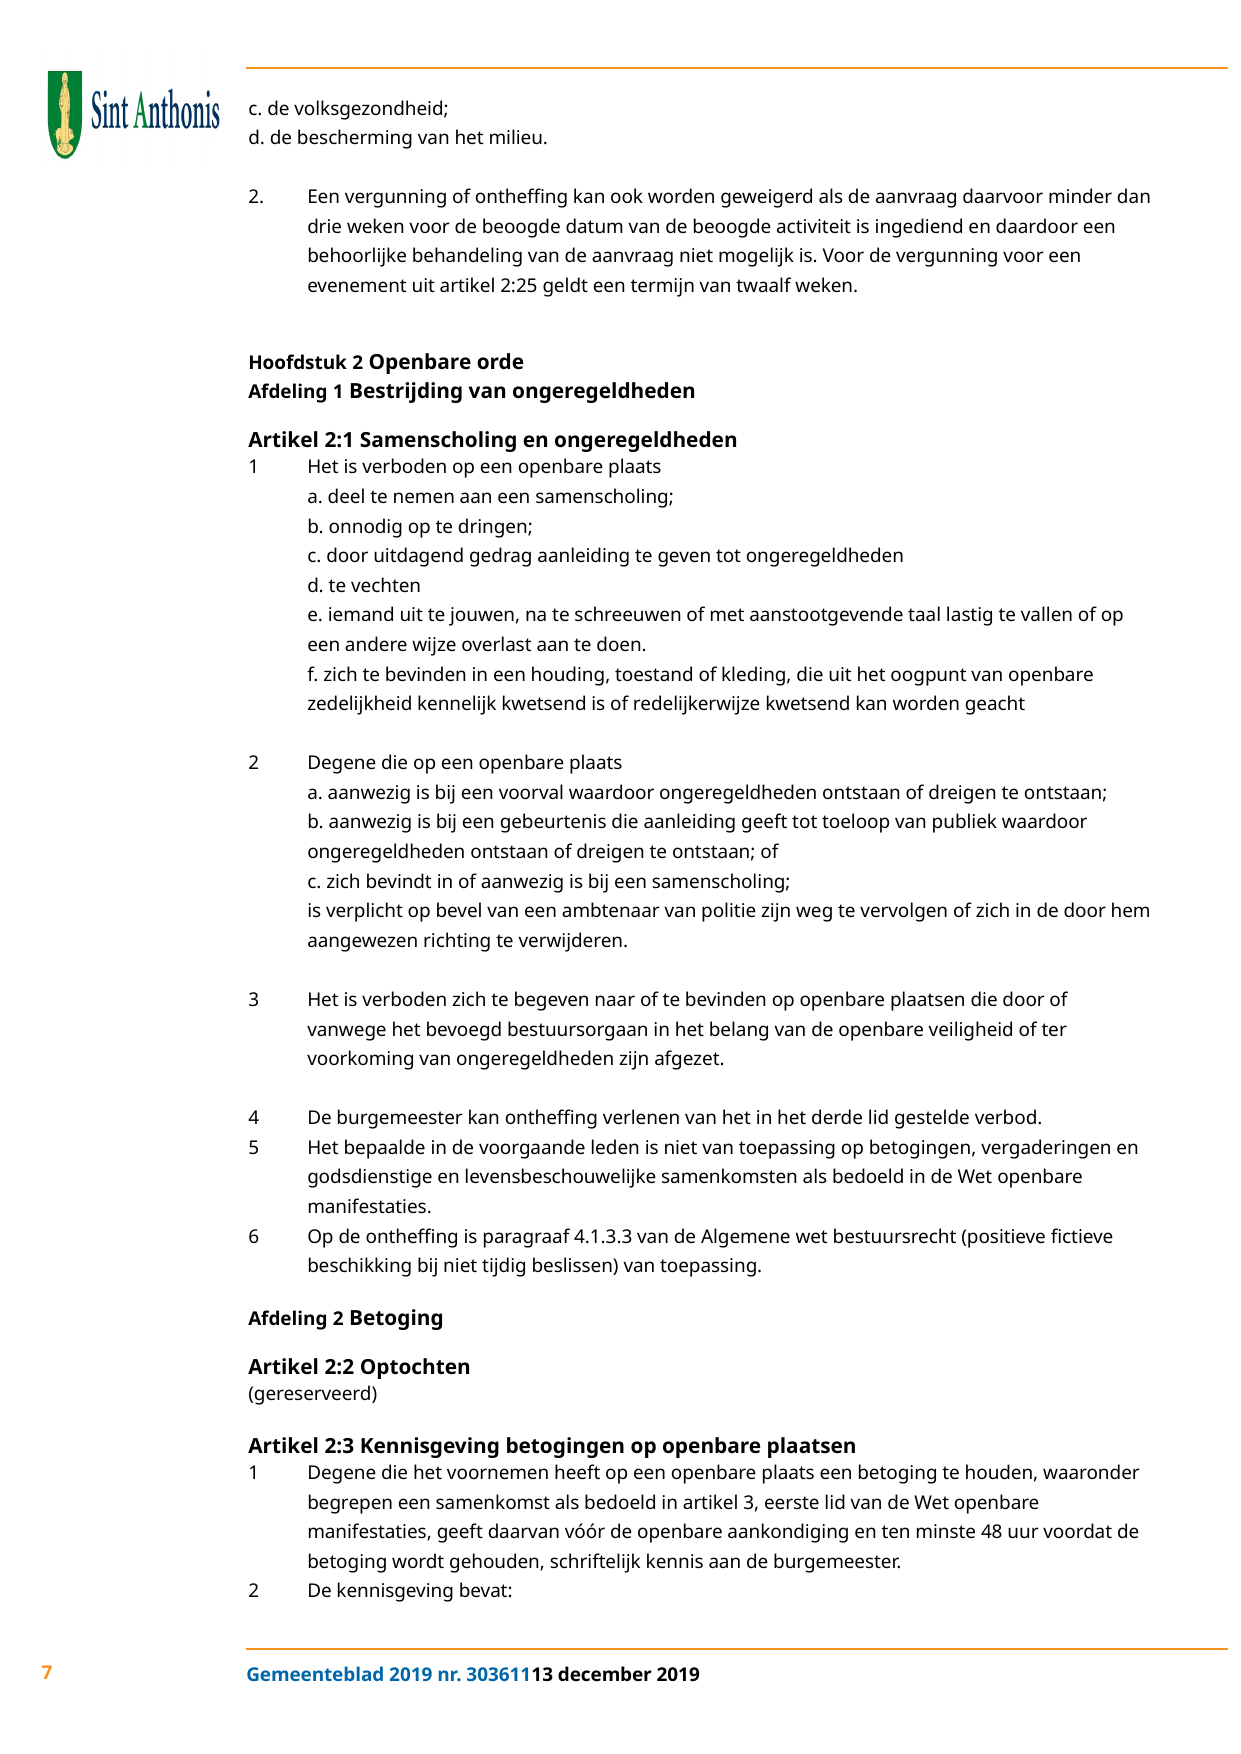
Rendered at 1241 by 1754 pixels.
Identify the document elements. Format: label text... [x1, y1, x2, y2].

list Degene die op een openbare plaats [248, 749, 1152, 775]
list b. aanwezig is bij een gebeurtenis die aanleiding geeft tot toeloop van publiek waardoor ongeregeldheden ontstaan of dreigen te ontstaan; of [248, 809, 1152, 864]
list e. iemand uit te jouwen, na te schreeuwen of met aanstootgevende taal lastig te vallen of op een andere wijze overlast aan te doen. [248, 602, 1152, 657]
list c. zich bevindt in of aanwezig is bij een samenscholing; [248, 868, 1152, 893]
text Artikel 2:1 Samenscholing en ongeregeldheden [248, 425, 1152, 454]
text Hoofdstuk 2 Openbare orde [248, 347, 1152, 376]
text Afdeling 1 Bestrijding van ongeregeldheden [248, 376, 1152, 404]
picture [41, 47, 231, 172]
text (gereserveerd) [248, 1380, 1152, 1406]
list c. door uitdagend gedrag aanleiding te geven tot ongeregeldheden [248, 542, 1152, 568]
list Het is verboden op een openbare plaats [248, 454, 1152, 479]
list Het bepaalde in de voorgaande leden is niet van toepassing op betogingen, vergaderingen en godsdienstige en levensbeschouwelijke samenkomsten als bedoeld in de Wet openbare manifestaties. [248, 1134, 1152, 1219]
text Artikel 2:2 Optochten [248, 1352, 1152, 1380]
text d. de bescherming van het milieu. [248, 124, 1152, 150]
list is verplicht op bevel van een ambtenaar van politie zijn weg te vervolgen of zich in de door hem aangewezen richting te verwijderen. [248, 897, 1152, 953]
list De kennisgeving bevat: [248, 1578, 1152, 1603]
list De burgemeester kan ontheffing verlenen van het in het derde lid gestelde verbod. [248, 1104, 1152, 1130]
list Op de ontheffing is paragraaf 4.1.3.3 van de Algemene wet bestuursrecht (positieve fictieve beschikking bij niet tijdig beslissen) van toepassing. [248, 1223, 1152, 1278]
list f. zich te bevinden in een houding, toestand of kleding, die uit het oogpunt van openbare zedelijkheid kennelijk kwetsend is of redelijkerwijze kwetsend kan worden geacht [248, 661, 1152, 716]
list Degene die het voornemen heeft op een openbare plaats een betoging te houden, waaronder begrepen een samenkomst als bedoeld in artikel 3, eerste lid van de Wet openbare manifestaties, geeft daarvan vóór de openbare aankondiging en ten minste 48 uur voordat de betoging wordt gehouden, schriftelijk kennis aan de burgemeester. [248, 1459, 1152, 1574]
list a. aanwezig is bij een voorval waardoor ongeregeldheden ontstaan of dreigen te ontstaan; [248, 779, 1152, 805]
list Een vergunning of ontheffing kan ook worden geweigerd als de aanvraag daarvoor minder dan drie weken voor de beoogde datum van de beoogde activiteit is ingediend en daardoor een behoorlijke behandeling van de aanvraag niet mogelijk is. Voor de vergunning voor een evenement uit artikel 2:25 geldt een termijn van twaalf weken. [248, 183, 1152, 298]
list Het is verboden zich te begeven naar of te bevinden op openbare plaatsen die door of vanwege het bevoegd bestuursorgaan in het belang van de openbare veiligheid of ter voorkoming van ongeregeldheden zijn afgezet. [248, 986, 1152, 1071]
text Afdeling 2 Betoging [248, 1303, 1152, 1331]
text c. de volksgezondheid; [248, 95, 1152, 121]
list a. deel te nemen aan een samenscholing; [248, 483, 1152, 509]
list b. onnodig op te dringen; [248, 513, 1152, 538]
list d. te vechten [248, 572, 1152, 598]
text Artikel 2:3 Kennisgeving betogingen op openbare plaatsen [248, 1431, 1152, 1459]
